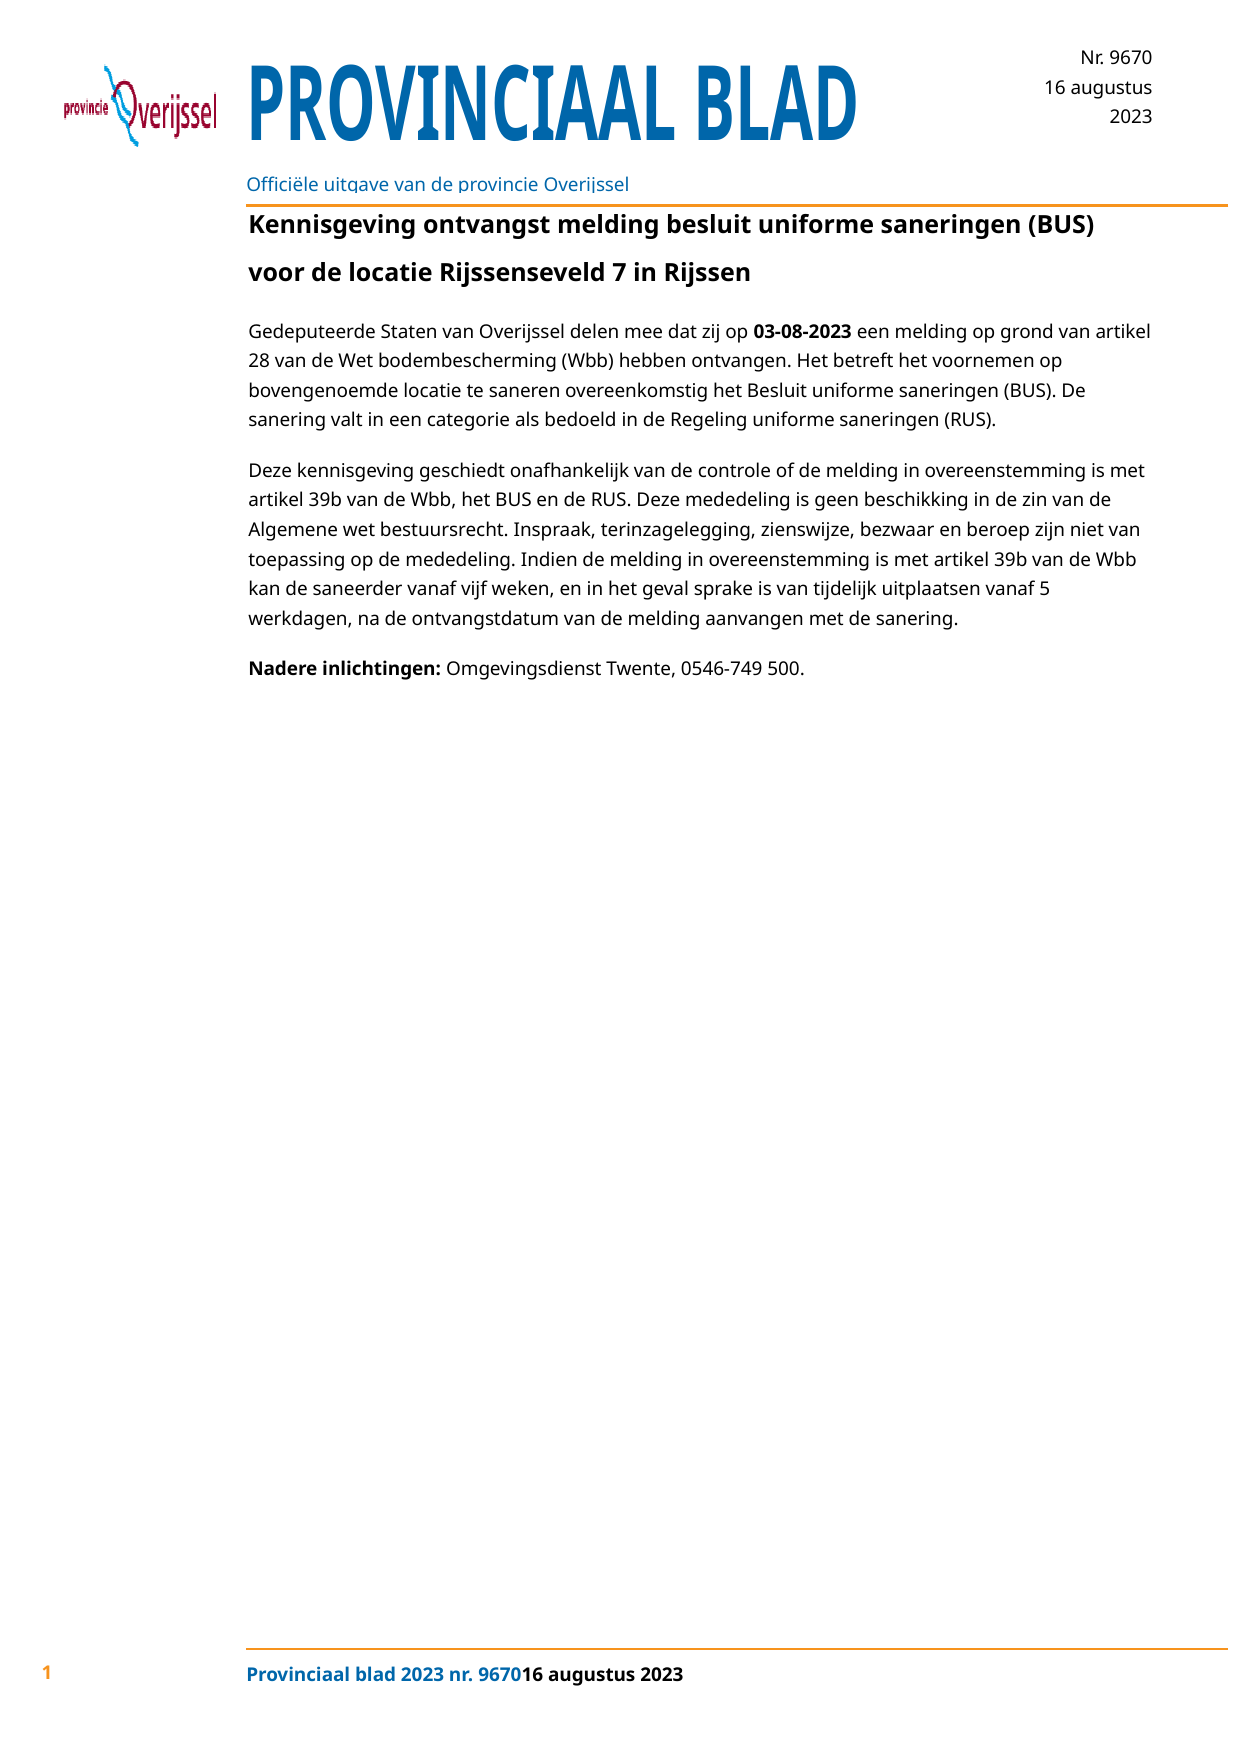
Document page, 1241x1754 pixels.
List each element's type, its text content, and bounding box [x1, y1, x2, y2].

picture [41, 47, 231, 172]
text Nadere inlichtingen: Omgevingsdienst Twente, 0546-749 500. [248, 655, 1152, 681]
text Deze kennisgeving geschiedt onafhankelijk van de controle of de melding in overeenstemming is met artikel 39b van de Wbb, het BUS en de RUS. Deze mededeling is geen beschikking in de zin van de Algemene wet bestuursrecht. Inspraak, terinzagelegging, zienswijze, bezwaar en beroep zijn niet van toepassing op de mededeling. Indien de melding in overeenstemming is met artikel 39b van de Wbb kan de saneerder vanaf vijf weken, en in het geval sprake is van tijdelijk uitplaatsen vanaf 5 werkdagen, na de ontvangstdatum van de melding aanvangen met de sanering. [248, 457, 1152, 631]
text Gedeputeerde Staten van Overijssel delen mee dat zij op 03-08-2023 een melding op grond van artikel 28 van de Wet bodembescherming (Wbb) hebben ontvangen. Het betreft het voornemen op bovengenoemde locatie te saneren overeenkomstig het Besluit uniforme saneringen (BUS). De sanering valt in een categorie als bedoeld in de Regeling uniforme saneringen (RUS). [248, 318, 1152, 432]
text Kennisgeving ontvangst melding besluit uniforme saneringen (BUS) voor de locatie Rijssenseveld 7 in Rijssen [248, 207, 1152, 288]
